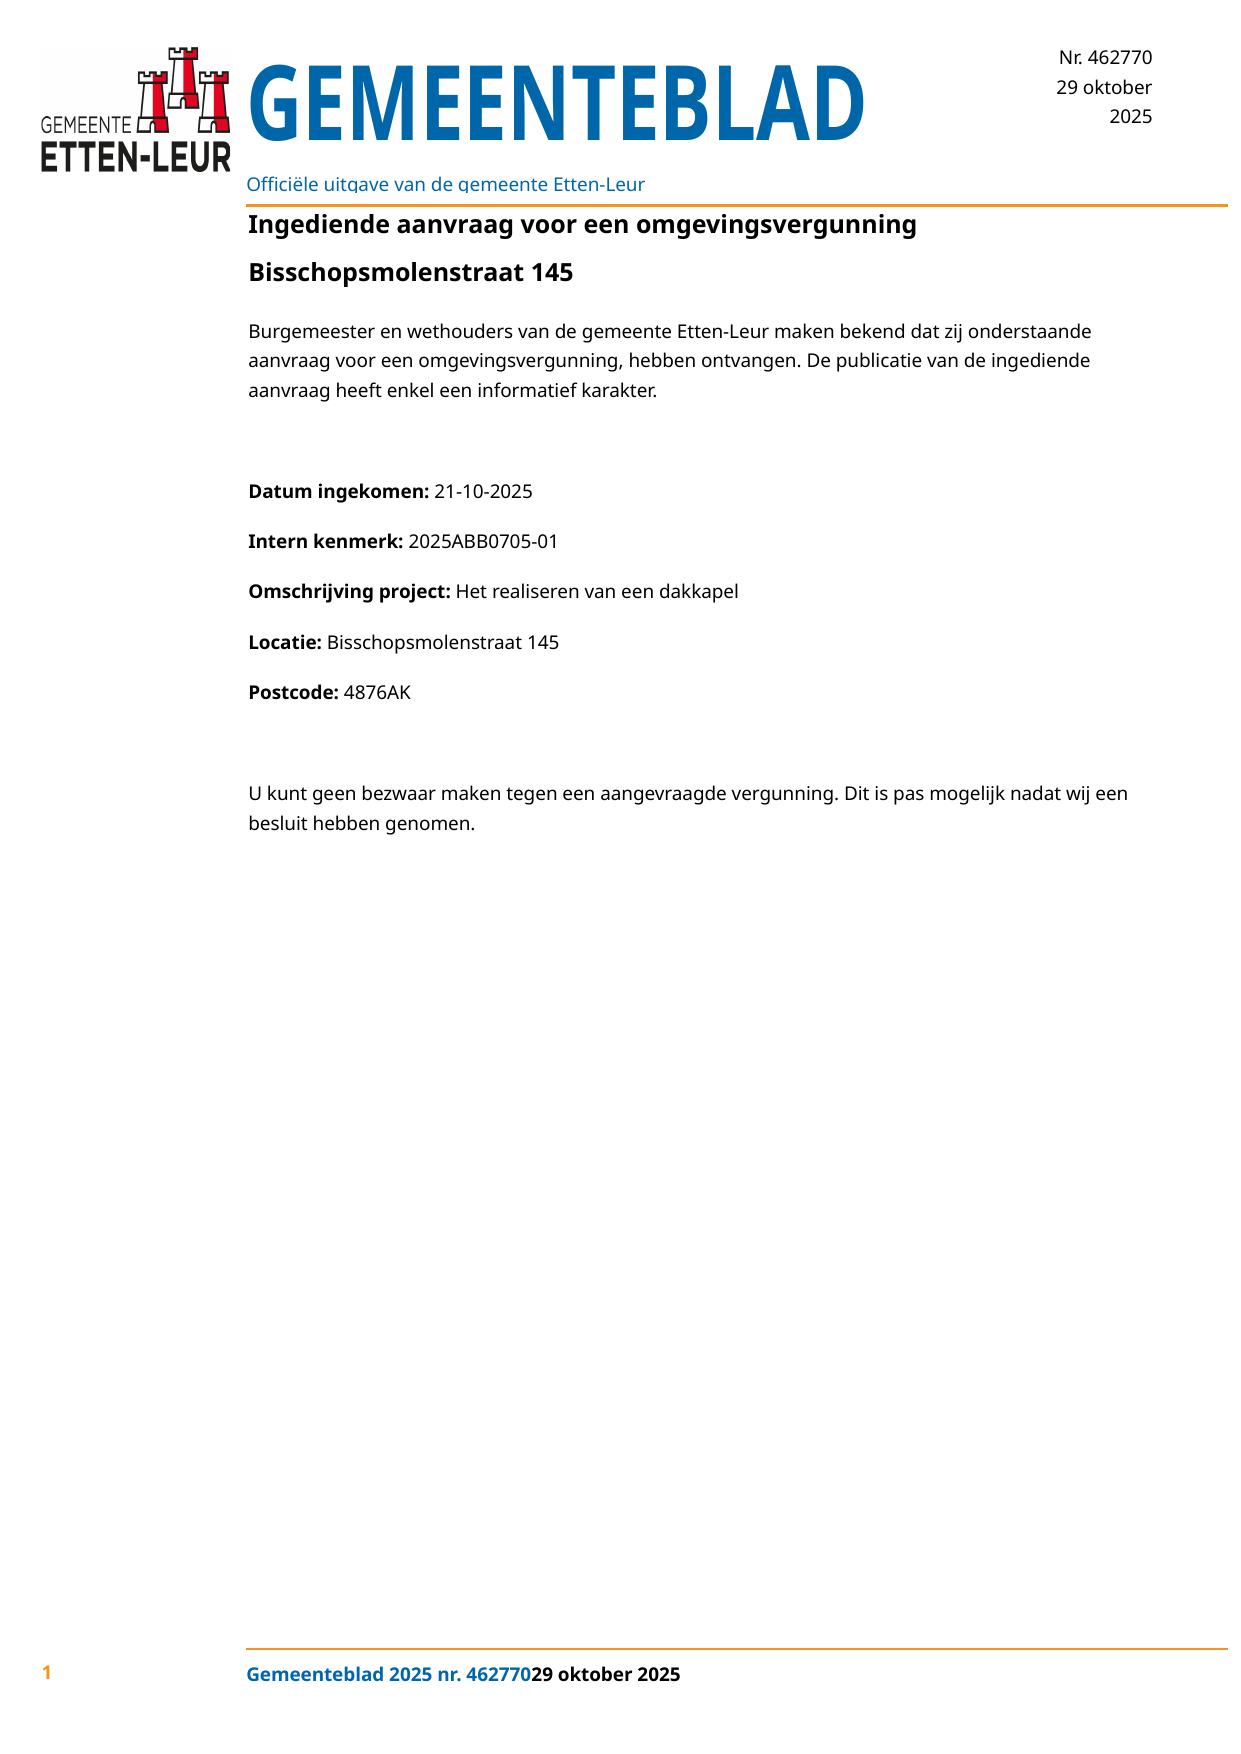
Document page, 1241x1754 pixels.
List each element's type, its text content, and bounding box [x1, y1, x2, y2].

text Locatie: Bisschopsmolenstraat 145 [248, 629, 1152, 655]
picture [41, 47, 231, 172]
text Intern kenmerk: 2025ABB0705-01 [248, 528, 1152, 554]
text Omschrijving project: Het realiseren van een dakkapel [248, 579, 1152, 604]
text Postcode: 4876AK [248, 679, 1152, 705]
text Ingediende aanvraag voor een omgevingsvergunning Bisschopsmolenstraat 145 [248, 207, 1152, 288]
text U kunt geen bezwaar maken tegen een aangevraagde vergunning. Dit is pas mogelijk nadat wij een besluit hebben genomen. [248, 780, 1152, 836]
text Burgemeester en wethouders van de gemeente Etten-Leur maken bekend dat zij onderstaande aanvraag voor een omgevingsvergunning, hebben ontvangen. De publicatie van de ingediende aanvraag heeft enkel een informatief karakter. [248, 318, 1152, 403]
text Datum ingekomen: 21-10-2025 [248, 478, 1152, 504]
